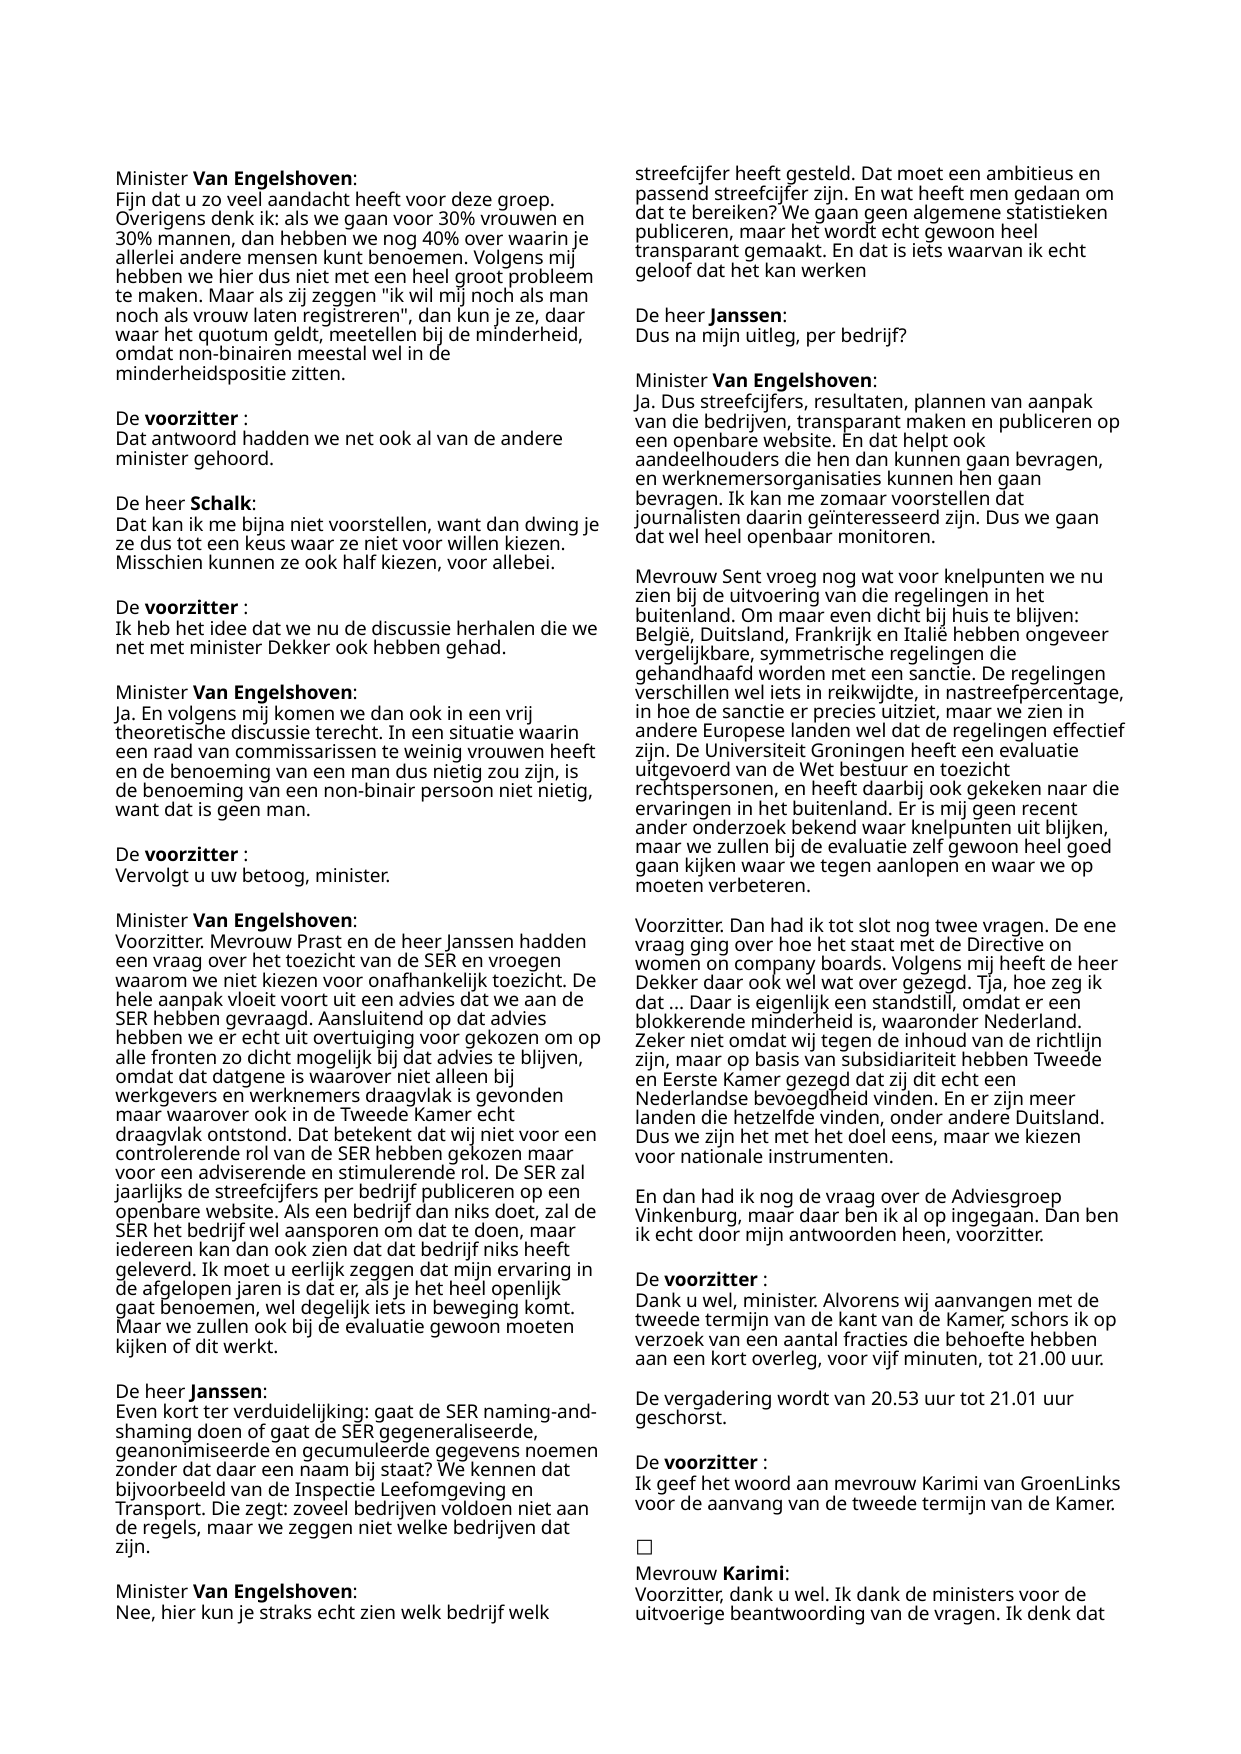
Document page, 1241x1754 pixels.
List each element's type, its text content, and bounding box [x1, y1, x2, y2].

text De heer Janssen: [115, 1378, 605, 1403]
text streefcijfer heeft gesteld. Dat moet een ambitieus en passend streefcijfer zijn. En wat heeft men gedaan om dat te bereiken? We gaan geen algemene statistieken publiceren, maar het wordt echt gewoon heel transparant gemaakt. En dat is iets waarvan ik echt geloof dat het kan werken [635, 165, 1125, 281]
text Mevrouw Sent vroeg nog wat voor knelpunten we nu zien bij de uitvoering van die regelingen in het buitenland. Om maar even dicht bij huis te blijven: België, Duitsland, Frankrijk en Italië hebben ongeveer vergelijkbare, symmetrische regelingen die gehandhaafd worden met een sanctie. De regelingen verschillen wel iets in reikwijdte, in nastreefpercentage, in hoe de sanctie er precies uitziet, maar we zien in andere Europese landen wel dat de regelingen effectief zijn. De Universiteit Groningen heeft een evaluatie uitgevoerd van de Wet bestuur en toezicht rechtspersonen, en heeft daarbij ook gekeken naar die ervaringen in het buitenland. Er is mij geen recent ander onderzoek bekend waar knelpunten uit blijken, maar we zullen bij de evaluatie zelf gewoon heel goed gaan kijken waar we tegen aanlopen en waar we op moeten verbeteren. [635, 568, 1125, 896]
text Voorzitter. Dan had ik tot slot nog twee vragen. De ene vraag ging over hoe het staat met de Directive on women on company boards. Volgens mij heeft de heer Dekker daar ook wel wat over gezegd. Tja, hoe zeg ik dat ... Daar is eigenlijk een standstill, omdat er een blokkerende minderheid is, waaronder Nederland. Zeker niet omdat wij tegen de inhoud van de richtlijn zijn, maar op basis van subsidiariteit hebben Tweede en Eerste Kamer gezegd dat zij dit echt een Nederlandse bevoegdheid vinden. En er zijn meer landen die hetzelfde vinden, onder andere Duitsland. Dus we zijn het met het doel eens, maar we kiezen voor nationale instrumenten. [635, 917, 1125, 1167]
text ⬜ [635, 1534, 1125, 1560]
text Ja. Dus streefcijfers, resultaten, plannen van aanpak van die bedrijven, transparant maken en publiceren op een openbare website. En dat helpt ook aandeelhouders die hen dan kunnen gaan bevragen, en werknemersorganisaties kunnen hen gaan bevragen. Ik kan me zomaar voorstellen dat journalisten daarin geïnteresseerd zijn. Dus we gaan dat wel heel openbaar monitoren. [635, 393, 1125, 547]
text Minister Van Engelshoven: [115, 165, 605, 191]
text Voorzitter, dank u wel. Ik dank de ministers voor de uitvoerige beantwoording van de vragen. Ik denk dat [635, 1586, 1125, 1624]
text Voorzitter. Mevrouw Prast en de heer Janssen hadden een vraag over het toezicht van de SER en vroegen waarom we niet kiezen voor onafhankelijk toezicht. De hele aanpak vloeit voort uit een advies dat we aan de SER hebben gevraagd. Aansluitend op dat advies hebben we er echt uit overtuiging voor gekozen om op alle fronten zo dicht mogelijk bij dat advies te blijven, omdat dat datgene is waarover niet alleen bij werkgevers en werknemers draagvlak is gevonden maar waarover ook in de Tweede Kamer echt draagvlak ontstond. Dat betekent dat wij niet voor een controlerende rol van de SER hebben gekozen maar voor een adviserende en stimulerende rol. De SER zal jaarlijks de streefcijfers per bedrijf publiceren op een openbare website. Als een bedrijf dan niks doet, zal de SER het bedrijf wel aansporen om dat te doen, maar iedereen kan dan ook zien dat dat bedrijf niks heeft geleverd. Ik moet u eerlijk zeggen dat mijn ervaring in de afgelopen jaren is dat er, als je het heel openlijk gaat benoemen, wel degelijk iets in beweging komt. Maar we zullen ook bij de evaluatie gewoon moeten kijken of dit werkt. [115, 933, 605, 1357]
text De voorzitter : [635, 1266, 1125, 1292]
text Ja. En volgens mij komen we dan ook in een vrij theoretische discussie terecht. In een situatie waarin een raad van commissarissen te weinig vrouwen heeft en de benoeming van een man dus nietig zou zijn, is de benoeming van een non-binair persoon niet nietig, want dat is geen man. [115, 705, 605, 821]
text En dan had ik nog de vraag over de Adviesgroep Vinkenburg, maar daar ben ik al op ingegaan. Dan ben ik echt door mijn antwoorden heen, voorzitter. [635, 1188, 1125, 1246]
text De voorzitter : [115, 594, 605, 620]
text De voorzitter : [115, 405, 605, 430]
text Minister Van Engelshoven: [635, 368, 1125, 393]
text Dus na mijn uitleg, per bedrijf? [635, 327, 1125, 347]
text De vergadering wordt van 20.53 uur tot 21.01 uur geschorst. [635, 1390, 1125, 1429]
text De voorzitter : [635, 1449, 1125, 1475]
text Vervolgt u uw betoog, minister. [115, 867, 605, 886]
text De heer Schalk: [115, 490, 605, 516]
text De voorzitter : [115, 841, 605, 867]
text Ik geef het woord aan mevrouw Karimi van GroenLinks voor de aanvang van de tweede termijn van de Kamer. [635, 1475, 1125, 1514]
text Dank u wel, minister. Alvorens wij aanvangen met de tweede termijn van de kant van de Kamer, schors ik op verzoek van een aantal fracties die behoefte hebben aan een kort overleg, voor vijf minuten, tot 21.00 uur. [635, 1292, 1125, 1369]
text Fijn dat u zo veel aandacht heeft voor deze groep. Overigens denk ik: als we gaan voor 30% vrouwen en 30% mannen, dan hebben we nog 40% over waarin je allerlei andere mensen kunt benoemen. Volgens mij hebben we hier dus niet met een heel groot probleem te maken. Maar als zij zeggen "ik wil mij noch als man noch als vrouw laten registreren", dan kun je ze, daar waar het quotum geldt, meetellen bij de minderheid, omdat non-binairen meestal wel in de minderheidspositie zitten. [115, 191, 605, 384]
text Even kort ter verduidelijking: gaat de SER naming-and-shaming doen of gaat de SER gegeneraliseerde, geanonimiseerde en gecumuleerde gegevens noemen zonder dat daar een naam bij staat? We kennen dat bijvoorbeeld van de Inspectie Leefomgeving en Transport. Die zegt: zoveel bedrijven voldoen niet aan de regels, maar we zeggen niet welke bedrijven dat zijn. [115, 1403, 605, 1558]
text Minister Van Engelshoven: [115, 679, 605, 705]
text Dat antwoord hadden we net ook al van de andere minister gehoord. [115, 430, 605, 469]
text De heer Janssen: [635, 302, 1125, 327]
text Ik heb het idee dat we nu de discussie herhalen die we net met minister Dekker ook hebben gehad. [115, 620, 605, 658]
text Minister Van Engelshoven: [115, 1578, 605, 1604]
text Mevrouw Karimi: [635, 1560, 1125, 1586]
text Dat kan ik me bijna niet voorstellen, want dan dwing je ze dus tot een keus waar ze niet voor willen kiezen. Misschien kunnen ze ook half kiezen, voor allebei. [115, 516, 605, 573]
text Nee, hier kun je straks echt zien welk bedrijf welk [115, 1604, 605, 1623]
text Minister Van Engelshoven: [115, 907, 605, 933]
